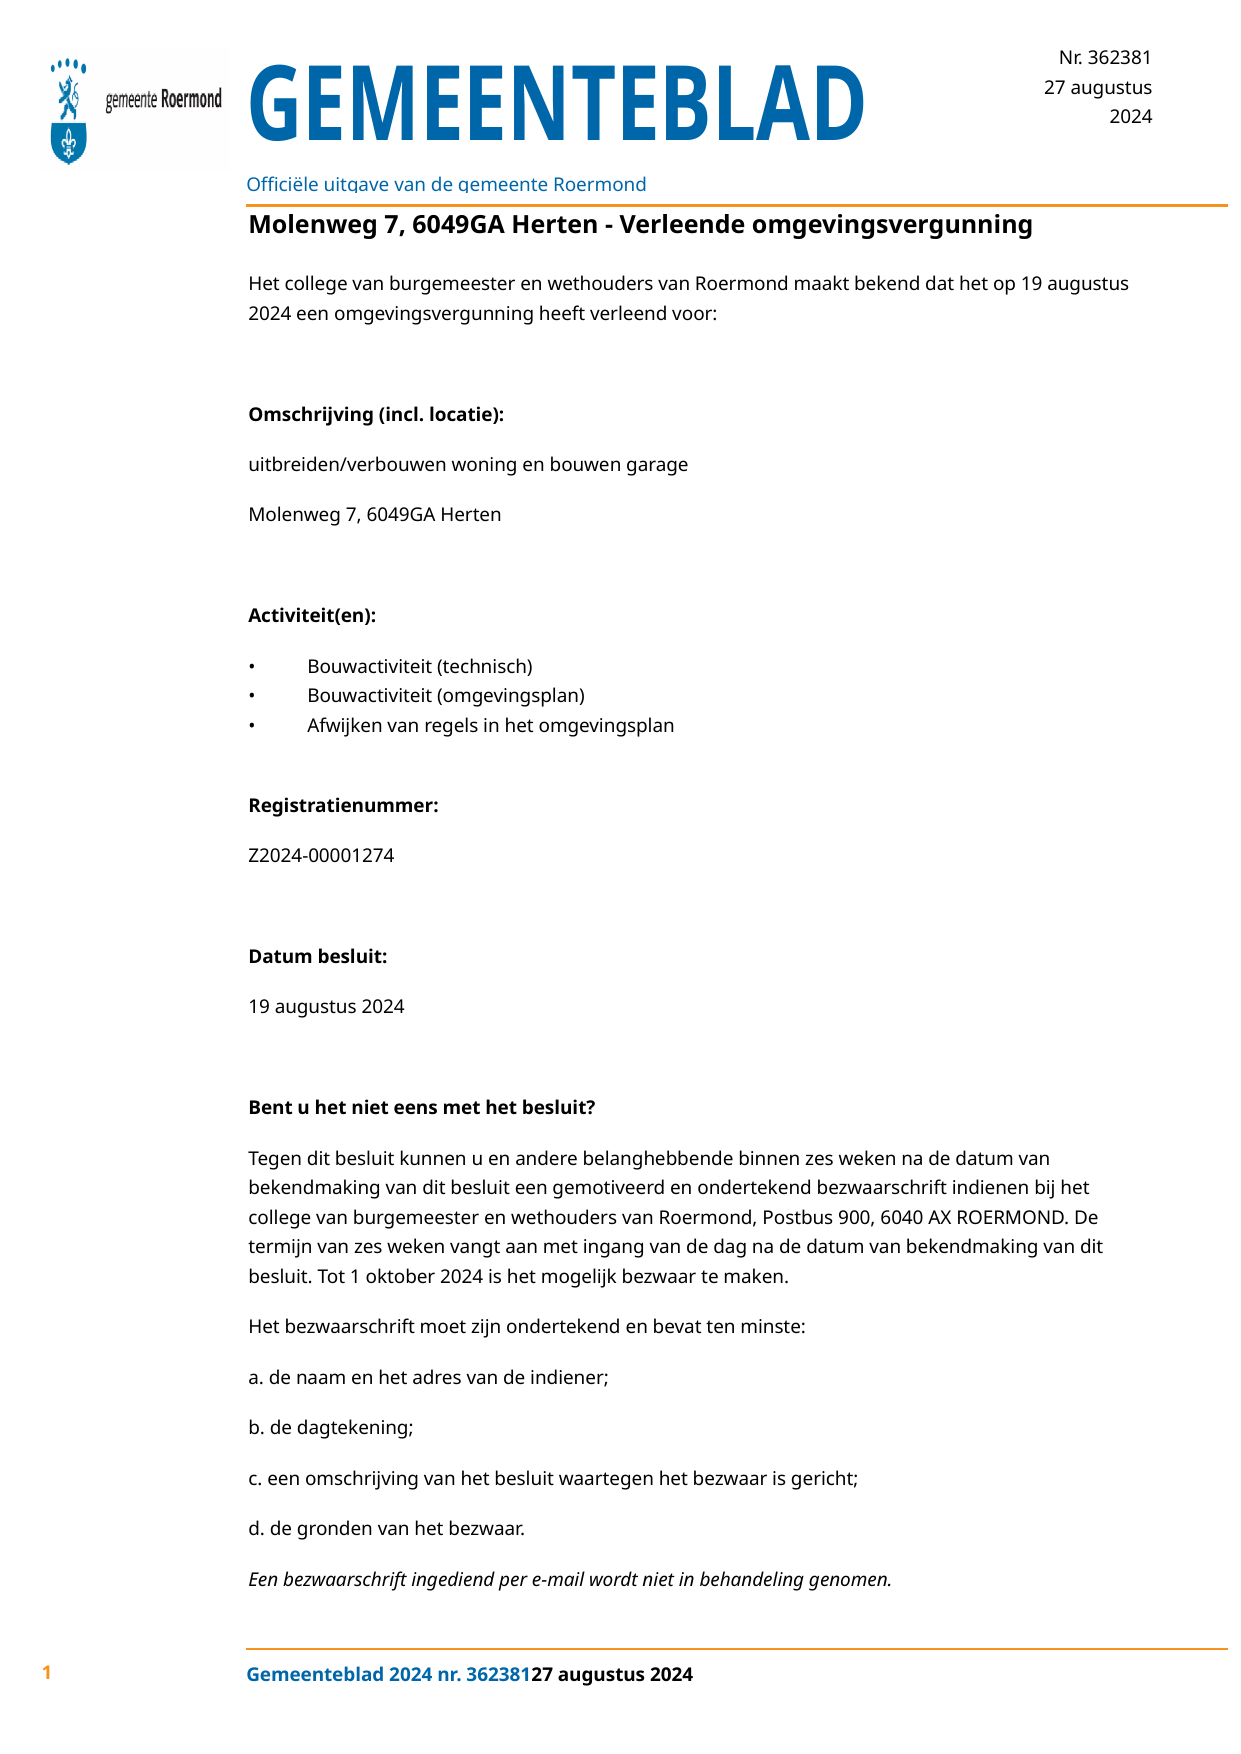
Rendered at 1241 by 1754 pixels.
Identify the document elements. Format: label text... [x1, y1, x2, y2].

list Bouwactiviteit (omgevingsplan) [248, 682, 1152, 708]
text Z2024-00001274 [248, 842, 1152, 868]
text b. de dagtekening; [248, 1414, 1152, 1440]
text d. de gronden van het bezwaar. [248, 1515, 1152, 1541]
text c. een omschrijving van het besluit waartegen het bezwaar is gericht; [248, 1465, 1152, 1491]
text a. de naam en het adres van de indiener; [248, 1364, 1152, 1390]
text uitbreiden/verbouwen woning en bouwen garage [248, 451, 1152, 477]
text Het college van burgemeester en wethouders van Roermond maakt bekend dat het op 19 augustus 2024 een omgevingsvergunning heeft verleend voor: [248, 270, 1152, 326]
text Molenweg 7, 6049GA Herten - Verleende omgevingsvergunning [248, 207, 1152, 241]
picture [41, 47, 231, 172]
text Datum besluit: [248, 943, 1152, 969]
text Een bezwaarschrift ingediend per e-mail wordt niet in behandeling genomen. [248, 1566, 1152, 1591]
list Afwijken van regels in het omgevingsplan [248, 712, 1152, 738]
text Activiteit(en): [248, 602, 1152, 628]
text Bent u het niet eens met het besluit? [248, 1094, 1152, 1120]
text Het bezwaarschrift moet zijn ondertekend en bevat ten minste: [248, 1314, 1152, 1339]
text 19 augustus 2024 [248, 994, 1152, 1019]
list Bouwactiviteit (technisch) [248, 653, 1152, 678]
text Omschrijving (incl. locatie): [248, 401, 1152, 426]
text Registratienummer: [248, 792, 1152, 818]
text Molenweg 7, 6049GA Herten [248, 502, 1152, 527]
text Tegen dit besluit kunnen u en andere belanghebbende binnen zes weken na de datum van bekendmaking van dit besluit een gemotiveerd en ondertekend bezwaarschrift indienen bij het college van burgemeester en wethouders van Roermond, Postbus 900, 6040 AX ROERMOND. De termijn van zes weken vangt aan met ingang van de dag na de datum van bekendmaking van dit besluit. Tot 1 oktober 2024 is het mogelijk bezwaar te maken. [248, 1145, 1152, 1289]
